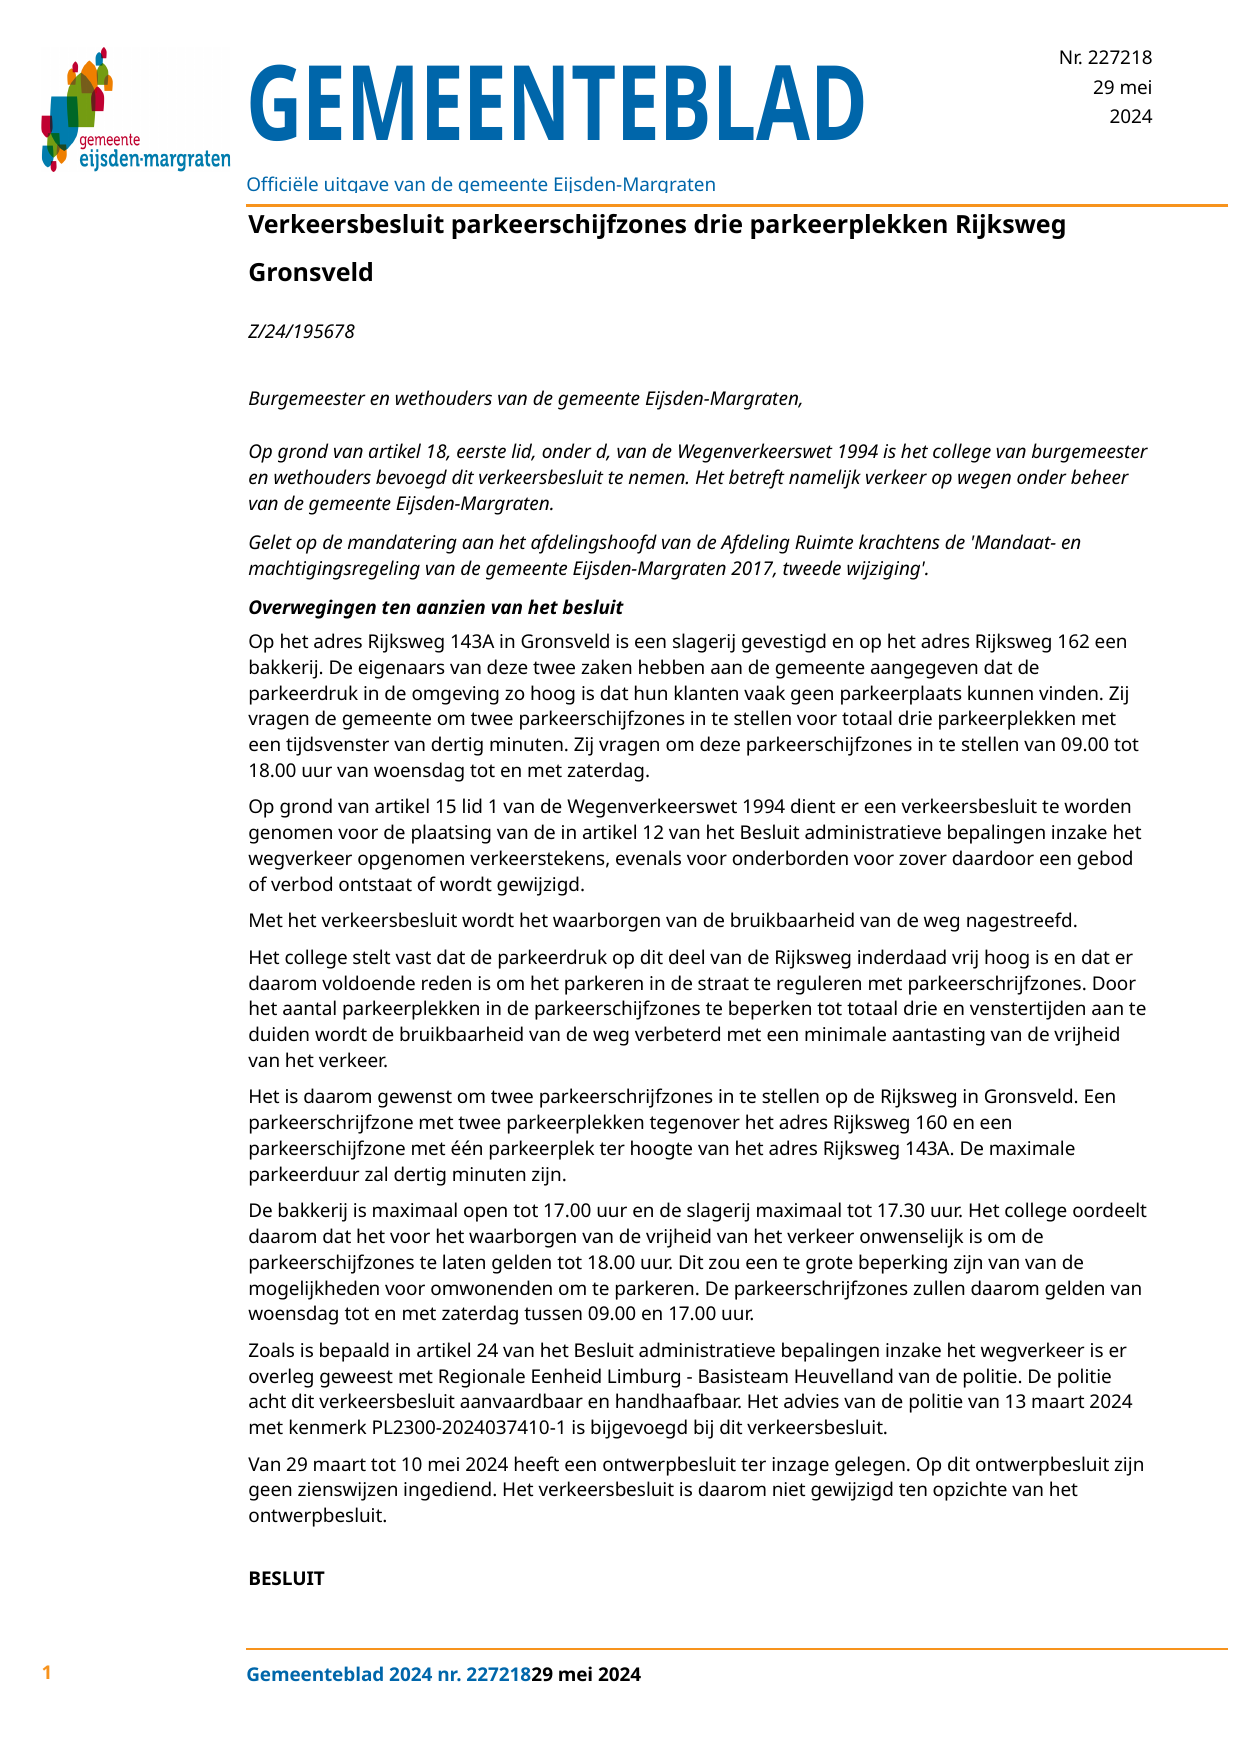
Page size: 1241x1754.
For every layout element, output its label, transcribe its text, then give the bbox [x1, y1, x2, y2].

text Overwegingen ten aanzien van het besluit [248, 594, 1152, 620]
picture [41, 47, 231, 172]
text Het is daarom gewenst om twee parkeerschrijfzones in te stellen op de Rijksweg in Gronsveld. Een parkeerschrijfzone met twee parkeerplekken tegenover het adres Rijksweg 160 en een parkeerschijfzone met één parkeerplek ter hoogte van het adres Rijksweg 143A. De maximale parkeerduur zal dertig minuten zijn. [248, 1084, 1152, 1187]
text Burgemeester en wethouders van de gemeente Eijsden-Margraten, [248, 386, 1152, 411]
text De bakkerij is maximaal open tot 17.00 uur en de slagerij maximaal tot 17.30 uur. Het college oordeelt daarom dat het voor het waarborgen van de vrijheid van het verkeer onwenselijk is om de parkeerschijfzones te laten gelden tot 18.00 uur. Dit zou een te grote beperking zijn van van de mogelijkheden voor omwonenden om te parkeren. De parkeerschrijfzones zullen daarom gelden van woensdag tot en met zaterdag tussen 09.00 en 17.00 uur. [248, 1197, 1152, 1326]
text Met het verkeersbesluit wordt het waarborgen van de bruikbaarheid van de weg nagestreefd. [248, 907, 1152, 933]
text Op het adres Rijksweg 143A in Gronsveld is een slagerij gevestigd en op het adres Rijksweg 162 een bakkerij. De eigenaars van deze twee zaken hebben aan de gemeente aangegeven dat de parkeerdruk in de omgeving zo hoog is dat hun klanten vaak geen parkeerplaats kunnen vinden. Zij vragen de gemeente om twee parkeerschijfzones in te stellen voor totaal drie parkeerplekken met een tijdsvenster van dertig minuten. Zij vragen om deze parkeerschijfzones in te stellen van 09.00 tot 18.00 uur van woensdag tot en met zaterdag. [248, 628, 1152, 783]
text Z/24/195678 [248, 318, 1152, 344]
text Zoals is bepaald in artikel 24 van het Besluit administratieve bepalingen inzake het wegverkeer is er overleg geweest met Regionale Eenheid Limburg - Basisteam Heuvelland van de politie. De politie acht dit verkeersbesluit aanvaardbaar en handhaafbaar. Het advies van de politie van 13 maart 2024 met kenmerk PL2300-2024037410-1 is bijgevoegd bij dit verkeersbesluit. [248, 1337, 1152, 1440]
text BESLUIT [248, 1565, 1152, 1591]
text Het college stelt vast dat de parkeerdruk op dit deel van de Rijksweg inderdaad vrij hoog is en dat er daarom voldoende reden is om het parkeren in de straat te reguleren met parkeerschrijfzones. Door het aantal parkeerplekken in de parkeerschijfzones te beperken tot totaal drie en venstertijden aan te duiden wordt de bruikbaarheid van de weg verbeterd met een minimale aantasting van de vrijheid van het verkeer. [248, 944, 1152, 1073]
text Van 29 maart tot 10 mei 2024 heeft een ontwerpbesluit ter inzage gelegen. Op dit ontwerpbesluit zijn geen zienswijzen ingediend. Het verkeersbesluit is daarom niet gewijzigd ten opzichte van het ontwerpbesluit. [248, 1451, 1152, 1528]
text Op grond van artikel 15 lid 1 van de Wegenverkeerswet 1994 dient er een verkeersbesluit te worden genomen voor de plaatsing van de in artikel 12 van het Besluit administratieve bepalingen inzake het wegverkeer opgenomen verkeerstekens, evenals voor onderborden voor zover daardoor een gebod of verbod ontstaat of wordt gewijzigd. [248, 793, 1152, 896]
text Verkeersbesluit parkeerschijfzones drie parkeerplekken Rijksweg Gronsveld [248, 207, 1152, 288]
text Op grond van artikel 18, eerste lid, onder d, van de Wegenverkeerswet 1994 is het college van burgemeester en wethouders bevoegd dit verkeersbesluit te nemen. Het betreft namelijk verkeer op wegen onder beheer van de gemeente Eijsden-Margraten. [248, 438, 1152, 516]
text Gelet op de mandatering aan het afdelingshoofd van de Afdeling Ruimte krachtens de 'Mandaat- en machtigingsregeling van de gemeente Eijsden-Margraten 2017, tweede wijziging'. [248, 529, 1152, 581]
